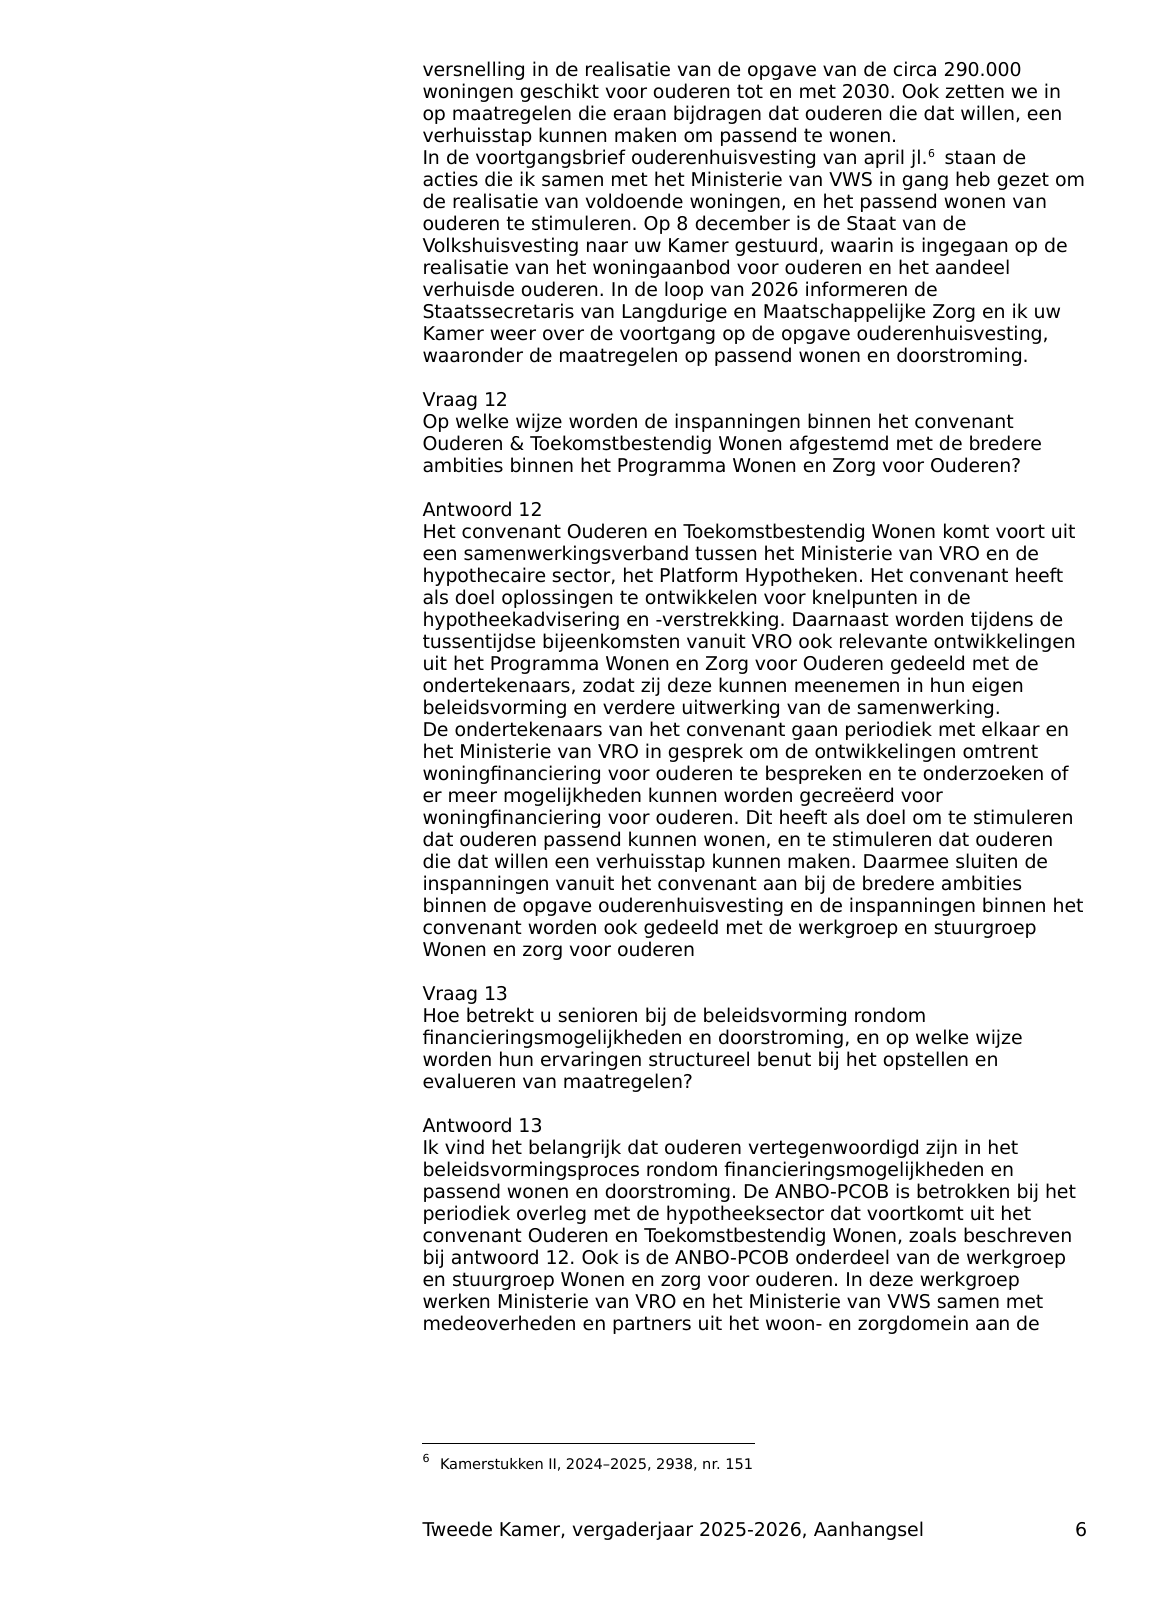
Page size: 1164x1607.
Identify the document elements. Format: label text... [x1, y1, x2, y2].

text Antwoord 12 [422, 499, 1087, 521]
text In de voortgangsbrief ouderenhuisvesting van april jl. staan de acties die ik samen met het Ministerie van VWS in gang heb gezet om de realisatie van voldoende woningen, en het passend wonen van ouderen te stimuleren. Op 8 december is de Staat van de Volkshuisvesting naar uw Kamer gestuurd, waarin is ingegaan op de realisatie van het woningaanbod voor ouderen en het aandeel verhuisde ouderen. In de loop van 2026 informeren de Staatssecretaris van Langdurige en Maatschappelijke Zorg en ik uw Kamer weer over de voortgang op de opgave ouderenhuisvesting, waaronder de maatregelen op passend wonen en doorstroming. [422, 147, 1087, 367]
text Antwoord 13 [422, 1115, 1087, 1137]
text versnelling in de realisatie van de opgave van de circa 290.000 woningen geschikt voor ouderen tot en met 2030. Ook zetten we in op maatregelen die eraan bijdragen dat ouderen die dat willen, een verhuisstap kunnen maken om passend te wonen. [422, 59, 1087, 147]
text De ondertekenaars van het convenant gaan periodiek met elkaar en het Ministerie van VRO in gesprek om de ontwikkelingen omtrent woningfinanciering voor ouderen te bespreken en te onderzoeken of er meer mogelijkheden kunnen worden gecreëerd voor woningfinanciering voor ouderen. Dit heeft als doel om te stimuleren dat ouderen passend kunnen wonen, en te stimuleren dat ouderen die dat willen een verhuisstap kunnen maken. Daarmee sluiten de inspanningen vanuit het convenant aan bij de bredere ambities binnen de opgave ouderenhuisvesting en de inspanningen binnen het convenant worden ook gedeeld met de werkgroep en stuurgroep Wonen en zorg voor ouderen [422, 719, 1087, 961]
text Vraag 13 [422, 983, 1087, 1005]
text Op welke wijze worden de inspanningen binnen het convenant Ouderen & Toekomstbestendig Wonen afgestemd met de bredere ambities binnen het Programma Wonen en Zorg voor Ouderen? [422, 411, 1087, 477]
text Kamerstukken II, 2024–2025, 2938, nr. 151 [422, 1452, 1087, 1474]
text Ik vind het belangrijk dat ouderen vertegenwoordigd zijn in het beleidsvormingsproces rondom financieringsmogelijkheden en passend wonen en doorstroming. De ANBO-PCOB is betrokken bij het periodiek overleg met de hypotheeksector dat voortkomt uit het convenant Ouderen en Toekomstbestendig Wonen, zoals beschreven bij antwoord 12. Ook is de ANBO-PCOB onderdeel van de werkgroep en stuurgroep Wonen en zorg voor ouderen. In deze werkgroep werken Ministerie van VRO en het Ministerie van VWS samen met medeoverheden en partners uit het woon- en zorgdomein aan de [422, 1137, 1087, 1335]
text Vraag 12 [422, 389, 1087, 411]
text Hoe betrekt u senioren bij de beleidsvorming rondom financieringsmogelijkheden en doorstroming, en op welke wijze worden hun ervaringen structureel benut bij het opstellen en evalueren van maatregelen? [422, 1005, 1087, 1093]
text Het convenant Ouderen en Toekomstbestendig Wonen komt voort uit een samenwerkingsverband tussen het Ministerie van VRO en de hypothecaire sector, het Platform Hypotheken. Het convenant heeft als doel oplossingen te ontwikkelen voor knelpunten in de hypotheekadvisering en -verstrekking. Daarnaast worden tijdens de tussentijdse bijeenkomsten vanuit VRO ook relevante ontwikkelingen uit het Programma Wonen en Zorg voor Ouderen gedeeld met de ondertekenaars, zodat zij deze kunnen meenemen in hun eigen beleidsvorming en verdere uitwerking van de samenwerking. [422, 521, 1087, 719]
